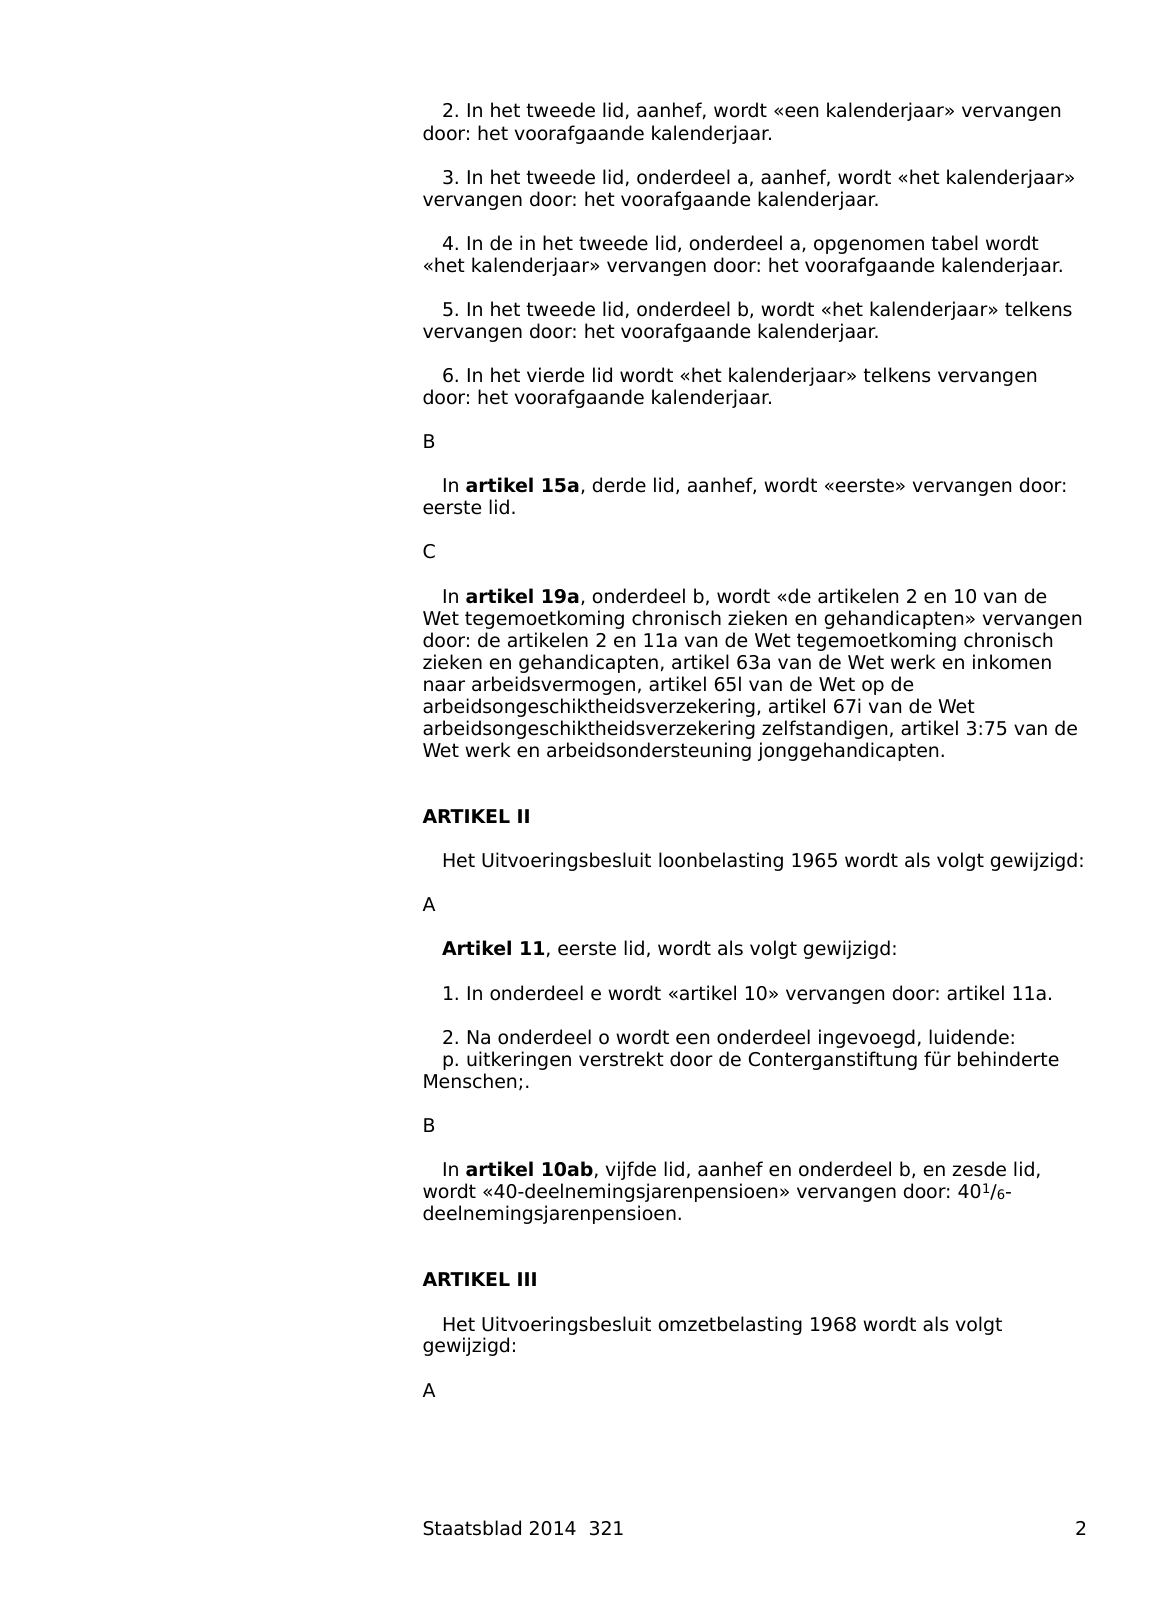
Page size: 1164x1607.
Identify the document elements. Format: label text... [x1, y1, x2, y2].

text 1. In onderdeel e wordt «artikel 10» vervangen door: artikel 11a. [422, 982, 1087, 1004]
text 4. In de in het tweede lid, onderdeel a, opgenomen tabel wordt «het kalenderjaar» vervangen door: het voorafgaande kalenderjaar. [422, 233, 1087, 277]
subtitle ARTIKEL II [422, 806, 1087, 828]
text B [422, 431, 1087, 453]
text A [422, 1379, 1087, 1402]
text A [422, 894, 1087, 916]
text C [422, 541, 1087, 563]
text In artikel 19a, onderdeel b, wordt «de artikelen 2 en 10 van de Wet tegemoetkoming chronisch zieken en gehandicapten» vervangen door: de artikelen 2 en 11a van de Wet tegemoetkoming chronisch zieken en gehandicapten, artikel 63a van de Wet werk en inkomen naar arbeidsvermogen, artikel 65l van de Wet op de arbeidsongeschiktheidsverzekering, artikel 67i van de Wet arbeidsongeschiktheidsverzekering zelfstandigen, artikel 3:75 van de Wet werk en arbeidsondersteuning jonggehandicapten. [422, 586, 1087, 761]
text B [422, 1115, 1087, 1137]
text Het Uitvoeringsbesluit omzetbelasting 1968 wordt als volgt gewijzigd: [422, 1313, 1087, 1357]
subtitle ARTIKEL III [422, 1269, 1087, 1291]
text Het Uitvoeringsbesluit loonbelasting 1965 wordt als volgt gewijzigd: [422, 850, 1087, 872]
text 6. In het vierde lid wordt «het kalenderjaar» telkens vervangen door: het voorafgaande kalenderjaar. [422, 365, 1087, 409]
text In artikel 15a, derde lid, aanhef, wordt «eerste» vervangen door: eerste lid. [422, 475, 1087, 519]
text 2. Na onderdeel o wordt een onderdeel ingevoegd, luidende: [422, 1027, 1087, 1049]
text 2. In het tweede lid, aanhef, wordt «een kalenderjaar» vervangen door: het voorafgaande kalenderjaar. [422, 100, 1087, 144]
text p. uitkeringen verstrekt door de Conterganstiftung für behinderte Menschen;. [422, 1049, 1087, 1093]
text In artikel 10ab, vijfde lid, aanhef en onderdeel b, en zesde lid, wordt «40-deelnemingsjarenpensioen» vervangen door: 401/6-deelnemingsjarenpensioen. [422, 1159, 1087, 1225]
text Artikel 11, eerste lid, wordt als volgt gewijzigd: [422, 938, 1087, 960]
text 3. In het tweede lid, onderdeel a, aanhef, wordt «het kalenderjaar» vervangen door: het voorafgaande kalenderjaar. [422, 167, 1087, 211]
text 5. In het tweede lid, onderdeel b, wordt «het kalenderjaar» telkens vervangen door: het voorafgaande kalenderjaar. [422, 299, 1087, 343]
